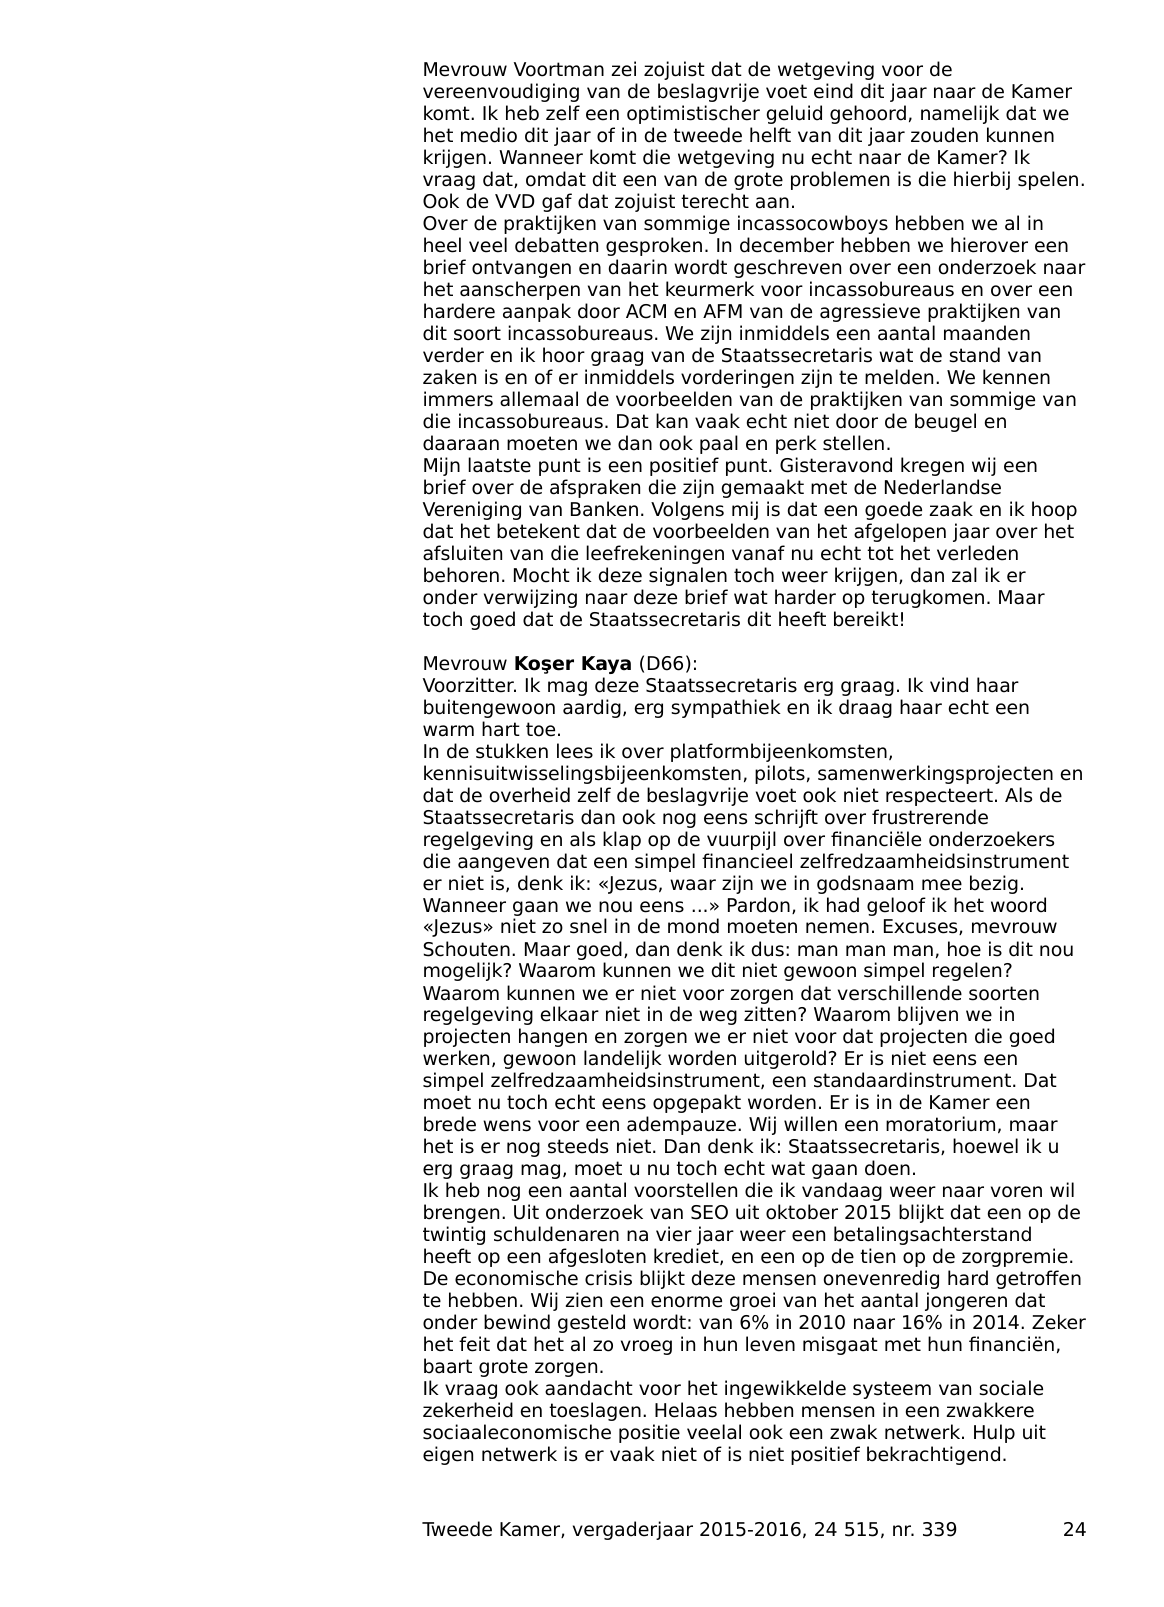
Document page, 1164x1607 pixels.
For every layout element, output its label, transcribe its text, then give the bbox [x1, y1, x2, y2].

text Mevrouw Voortman zei zojuist dat de wetgeving voor de vereenvoudiging van de beslagvrije voet eind dit jaar naar de Kamer komt. Ik heb zelf een optimistischer geluid gehoord, namelijk dat we het medio dit jaar of in de tweede helft van dit jaar zouden kunnen krijgen. Wanneer komt die wetgeving nu echt naar de Kamer? Ik vraag dat, omdat dit een van de grote problemen is die hierbij spelen. Ook de VVD gaf dat zojuist terecht aan. [422, 59, 1087, 213]
text Mijn laatste punt is een positief punt. Gisteravond kregen wij een brief over de afspraken die zijn gemaakt met de Nederlandse Vereniging van Banken. Volgens mij is dat een goede zaak en ik hoop dat het betekent dat de voorbeelden van het afgelopen jaar over het afsluiten van die leefrekeningen vanaf nu echt tot het verleden behoren. Mocht ik deze signalen toch weer krijgen, dan zal ik er onder verwijzing naar deze brief wat harder op terugkomen. Maar toch goed dat de Staatssecretaris dit heeft bereikt! [422, 455, 1087, 631]
text Ik vraag ook aandacht voor het ingewikkelde systeem van sociale zekerheid en toeslagen. Helaas hebben mensen in een zwakkere sociaaleconomische positie veelal ook een zwak netwerk. Hulp uit eigen netwerk is er vaak niet of is niet positief bekrachtigend. [422, 1378, 1087, 1466]
text In de stukken lees ik over platformbijeenkomsten, kennisuitwisselingsbijeenkomsten, pilots, samenwerkingsprojecten en dat de overheid zelf de beslagvrije voet ook niet respecteert. Als de Staatssecretaris dan ook nog eens schrijft over frustrerende regelgeving en als klap op de vuurpijl over financiële onderzoekers die aangeven dat een simpel financieel zelfredzaamheidsinstrument er niet is, denk ik: «Jezus, waar zijn we in godsnaam mee bezig. Wanneer gaan we nou eens ...» Pardon, ik had geloof ik het woord «Jezus» niet zo snel in de mond moeten nemen. Excuses, mevrouw Schouten. Maar goed, dan denk ik dus: man man man, hoe is dit nou mogelijk? Waarom kunnen we dit niet gewoon simpel regelen? Waarom kunnen we er niet voor zorgen dat verschillende soorten regelgeving elkaar niet in de weg zitten? Waarom blijven we in projecten hangen en zorgen we er niet voor dat projecten die goed werken, gewoon landelijk worden uitgerold? Er is niet eens een simpel zelfredzaamheidsinstrument, een standaardinstrument. Dat moet nu toch echt eens opgepakt worden. Er is in de Kamer een brede wens voor een adempauze. Wij willen een moratorium, maar het is er nog steeds niet. Dan denk ik: Staatssecretaris, hoewel ik u erg graag mag, moet u nu toch echt wat gaan doen. [422, 741, 1087, 1180]
text Voorzitter. Ik mag deze Staatssecretaris erg graag. Ik vind haar buitengewoon aardig, erg sympathiek en ik draag haar echt een warm hart toe. [422, 675, 1087, 741]
text Mevrouw Koşer Kaya (D66): [422, 653, 1087, 675]
text Ik heb nog een aantal voorstellen die ik vandaag weer naar voren wil brengen. Uit onderzoek van SEO uit oktober 2015 blijkt dat een op de twintig schuldenaren na vier jaar weer een betalingsachterstand heeft op een afgesloten krediet, en een op de tien op de zorgpremie. De economische crisis blijkt deze mensen onevenredig hard getroffen te hebben. Wij zien een enorme groei van het aantal jongeren dat onder bewind gesteld wordt: van 6% in 2010 naar 16% in 2014. Zeker het feit dat het al zo vroeg in hun leven misgaat met hun financiën, baart grote zorgen. [422, 1180, 1087, 1378]
text Over de praktijken van sommige incassocowboys hebben we al in heel veel debatten gesproken. In december hebben we hierover een brief ontvangen en daarin wordt geschreven over een onderzoek naar het aanscherpen van het keurmerk voor incassobureaus en over een hardere aanpak door ACM en AFM van de agressieve praktijken van dit soort incassobureaus. We zijn inmiddels een aantal maanden verder en ik hoor graag van de Staatssecretaris wat de stand van zaken is en of er inmiddels vorderingen zijn te melden. We kennen immers allemaal de voorbeelden van de praktijken van sommige van die incassobureaus. Dat kan vaak echt niet door de beugel en daaraan moeten we dan ook paal en perk stellen. [422, 213, 1087, 455]
